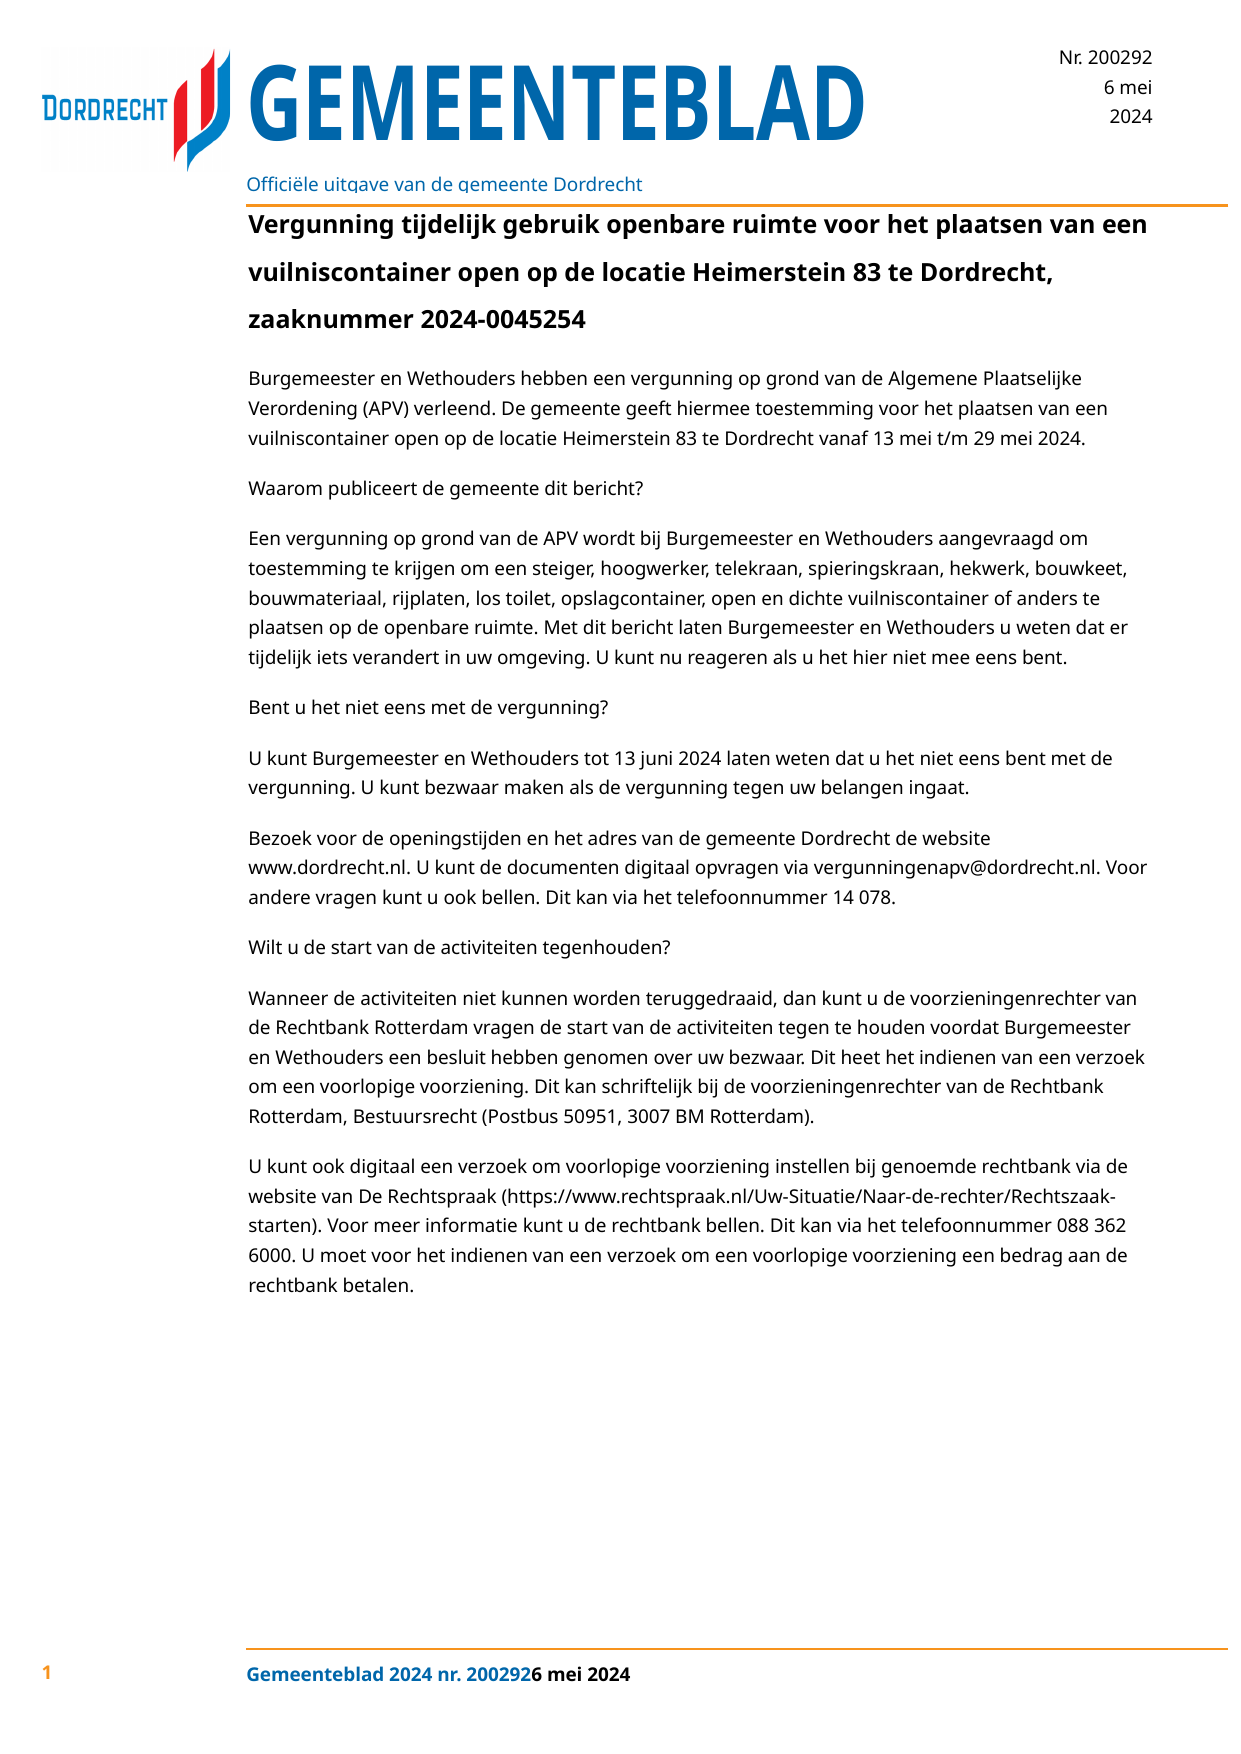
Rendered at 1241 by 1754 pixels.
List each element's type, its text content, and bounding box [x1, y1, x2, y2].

text Waarom publiceert de gemeente dit bericht? [248, 475, 1152, 501]
text Bezoek voor de openingstijden en het adres van de gemeente Dordrecht de website www.dordrecht.nl. U kunt de documenten digitaal opvragen via vergunningenapv@dordrecht.nl. Voor andere vragen kunt u ook bellen. Dit kan via het telefoonnummer 14 078. [248, 825, 1152, 909]
picture [41, 47, 231, 172]
text Een vergunning op grond van de APV wordt bij Burgemeester en Wethouders aangevraagd om toestemming te krijgen om een steiger, hoogwerker, telekraan, spieringskraan, hekwerk, bouwkeet, bouwmateriaal, rijplaten, los toilet, opslagcontainer, open en dichte vuilniscontainer of anders te plaatsen op de openbare ruimte. Met dit bericht laten Burgemeester en Wethouders u weten dat er tijdelijk iets verandert in uw omgeving. U kunt nu reageren als u het hier niet mee eens bent. [248, 526, 1152, 669]
text Burgemeester en Wethouders hebben een vergunning op grond van de Algemene Plaatselijke Verordening (APV) verleend. De gemeente geeft hiermee toestemming voor het plaatsen van een vuilniscontainer open op de locatie Heimerstein 83 te Dordrecht vanaf 13 mei t/m 29 mei 2024. [248, 366, 1152, 450]
text Wanneer de activiteiten niet kunnen worden teruggedraaid, dan kunt u de voorzieningenrechter van de Rechtbank Rotterdam vragen de start van de activiteiten tegen te houden voordat Burgemeester en Wethouders een besluit hebben genomen over uw bezwaar. Dit heet het indienen van een verzoek om een voorlopige voorziening. Dit kan schriftelijk bij de voorzieningenrechter van de Rechtbank Rotterdam, Bestuursrecht (Postbus 50951, 3007 BM Rotterdam). [248, 985, 1152, 1129]
text U kunt Burgemeester en Wethouders tot 13 juni 2024 laten weten dat u het niet eens bent met de vergunning. U kunt bezwaar maken als de vergunning tegen uw belangen ingaat. [248, 745, 1152, 800]
text U kunt ook digitaal een verzoek om voorlopige voorziening instellen bij genoemde rechtbank via de website van De Rechtspraak (https://www.rechtspraak.nl/Uw-Situatie/Naar-de-rechter/Rechtszaak-starten). Voor meer informatie kunt u de rechtbank bellen. Dit kan via het telefoonnummer 088 362 6000. U moet voor het indienen van een verzoek om een voorlopige voorziening een bedrag aan de rechtbank betalen. [248, 1153, 1152, 1297]
text Vergunning tijdelijk gebruik openbare ruimte voor het plaatsen van een vuilniscontainer open op de locatie Heimerstein 83 te Dordrecht, zaaknummer 2024-0045254 [248, 207, 1152, 336]
text Wilt u de start van de activiteiten tegenhouden? [248, 934, 1152, 960]
text Bent u het niet eens met de vergunning? [248, 694, 1152, 720]
